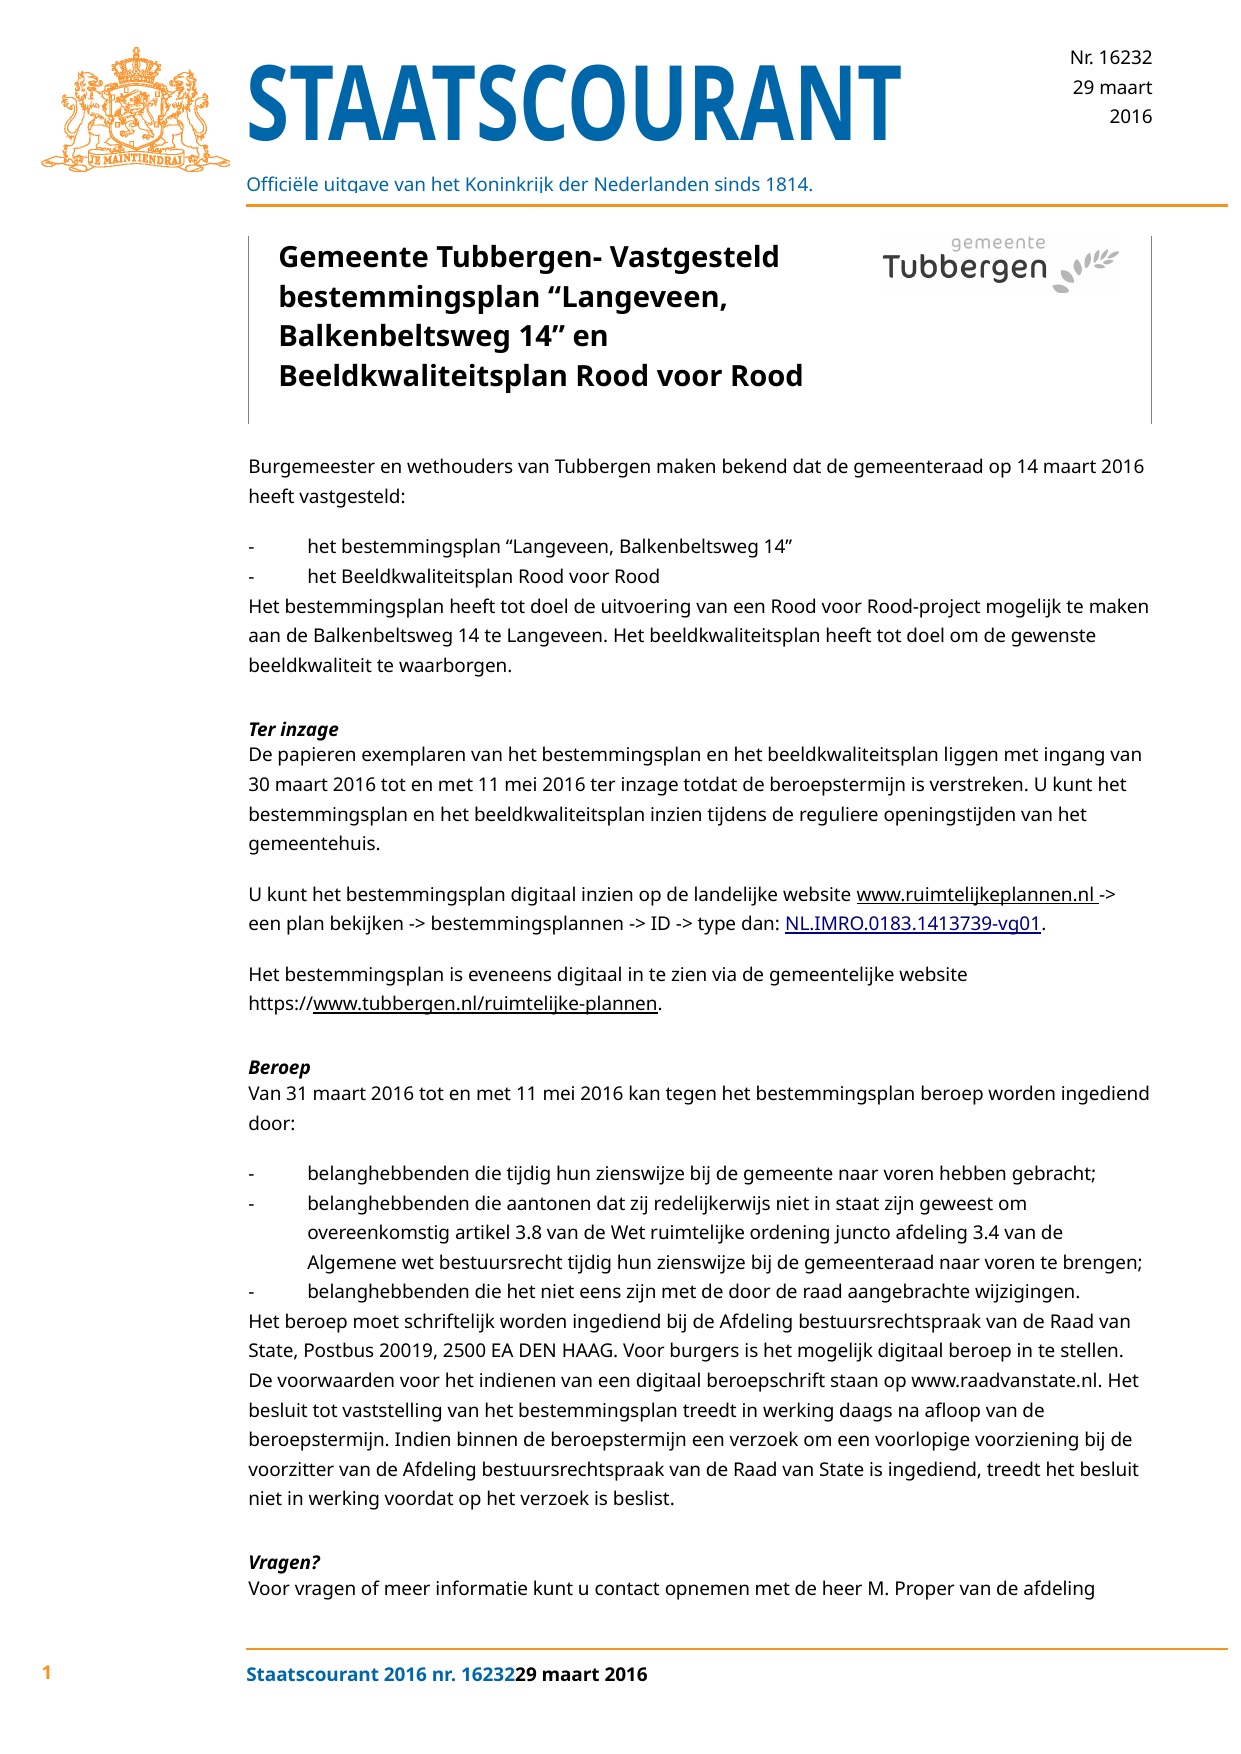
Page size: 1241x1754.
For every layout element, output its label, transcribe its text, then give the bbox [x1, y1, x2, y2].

text Het bestemmingsplan heeft tot doel de uitvoering van een Rood voor Rood-project mogelijk te maken aan de Balkenbeltsweg 14 te Langeveen. Het beeldkwaliteitsplan heeft tot doel om de gewenste beeldkwaliteit te waarborgen. [248, 593, 1152, 678]
list belanghebbenden die aantonen dat zij redelijkerwijs niet in staat zijn geweest om overeenkomstig artikel 3.8 van de Wet ruimtelijke ordening juncto afdeling 3.4 van de Algemene wet bestuursrecht tijdig hun zienswijze bij de gemeenteraad naar voren te brengen; [248, 1190, 1152, 1274]
text Voor vragen of meer informatie kunt u contact opnemen met de heer M. Proper van de afdeling [248, 1575, 1152, 1601]
text Beroep [248, 1054, 1152, 1080]
text Ter inzage [248, 716, 1152, 742]
list belanghebbenden die tijdig hun zienswijze bij de gemeente naar voren hebben gebracht; [248, 1160, 1152, 1186]
picture [882, 236, 1119, 293]
text Het bestemmingsplan is eveneens digitaal in te zien via de gemeentelijke website https://www.tubbergen.nl/ruimtelijke-plannen. [248, 961, 1152, 1016]
text Het beroep moet schriftelijk worden ingediend bij de Afdeling bestuursrechtspraak van de Raad van State, Postbus 20019, 2500 EA DEN HAAG. Voor burgers is het mogelijk digitaal beroep in te stellen. De voorwaarden voor het indienen van een digitaal beroepschrift staan op www.raadvanstate.nl. Het besluit tot vaststelling van het bestemmingsplan treedt in werking daags na afloop van de beroepstermijn. Indien binnen de beroepstermijn een verzoek om een voorlopige voorziening bij de voorzitter van de Afdeling bestuursrechtspraak van de Raad van State is ingediend, treedt het besluit niet in werking voordat op het verzoek is beslist. [248, 1308, 1152, 1511]
list het bestemmingsplan “Langeveen, Balkenbeltsweg 14” [248, 534, 1152, 559]
text Burgemeester en wethouders van Tubbergen maken bekend dat de gemeenteraad op 14 maart 2016 heeft vastgesteld: [248, 454, 1152, 509]
table_header Gemeente Tubbergen- Vastgesteld bestemmingsplan “Langeveen, Balkenbeltsweg 14” en Beeldkwaliteitsplan Rood voor Rood [249, 236, 850, 424]
text Vragen? [248, 1549, 1152, 1575]
table_header [850, 236, 1151, 424]
list belanghebbenden die het niet eens zijn met de door de raad aangebrachte wijzigingen. [248, 1278, 1152, 1304]
text U kunt het bestemmingsplan digitaal inzien op de landelijke website www.ruimtelijkeplannen.nl -> een plan bekijken -> bestemmingsplannen -> ID -> type dan: NL.IMRO.0183.1413739-vg01. [248, 881, 1152, 936]
text De papieren exemplaren van het bestemmingsplan en het beeldkwaliteitsplan liggen met ingang van 30 maart 2016 tot en met 11 mei 2016 ter inzage totdat de beroepstermijn is verstreken. U kunt het bestemmingsplan en het beeldkwaliteitsplan inzien tijdens de reguliere openingstijden van het gemeentehuis. [248, 742, 1152, 856]
list het Beeldkwaliteitsplan Rood voor Rood [248, 563, 1152, 589]
text Van 31 maart 2016 tot en met 11 mei 2016 kan tegen het bestemmingsplan beroep worden ingediend door: [248, 1080, 1152, 1135]
picture [41, 47, 231, 172]
